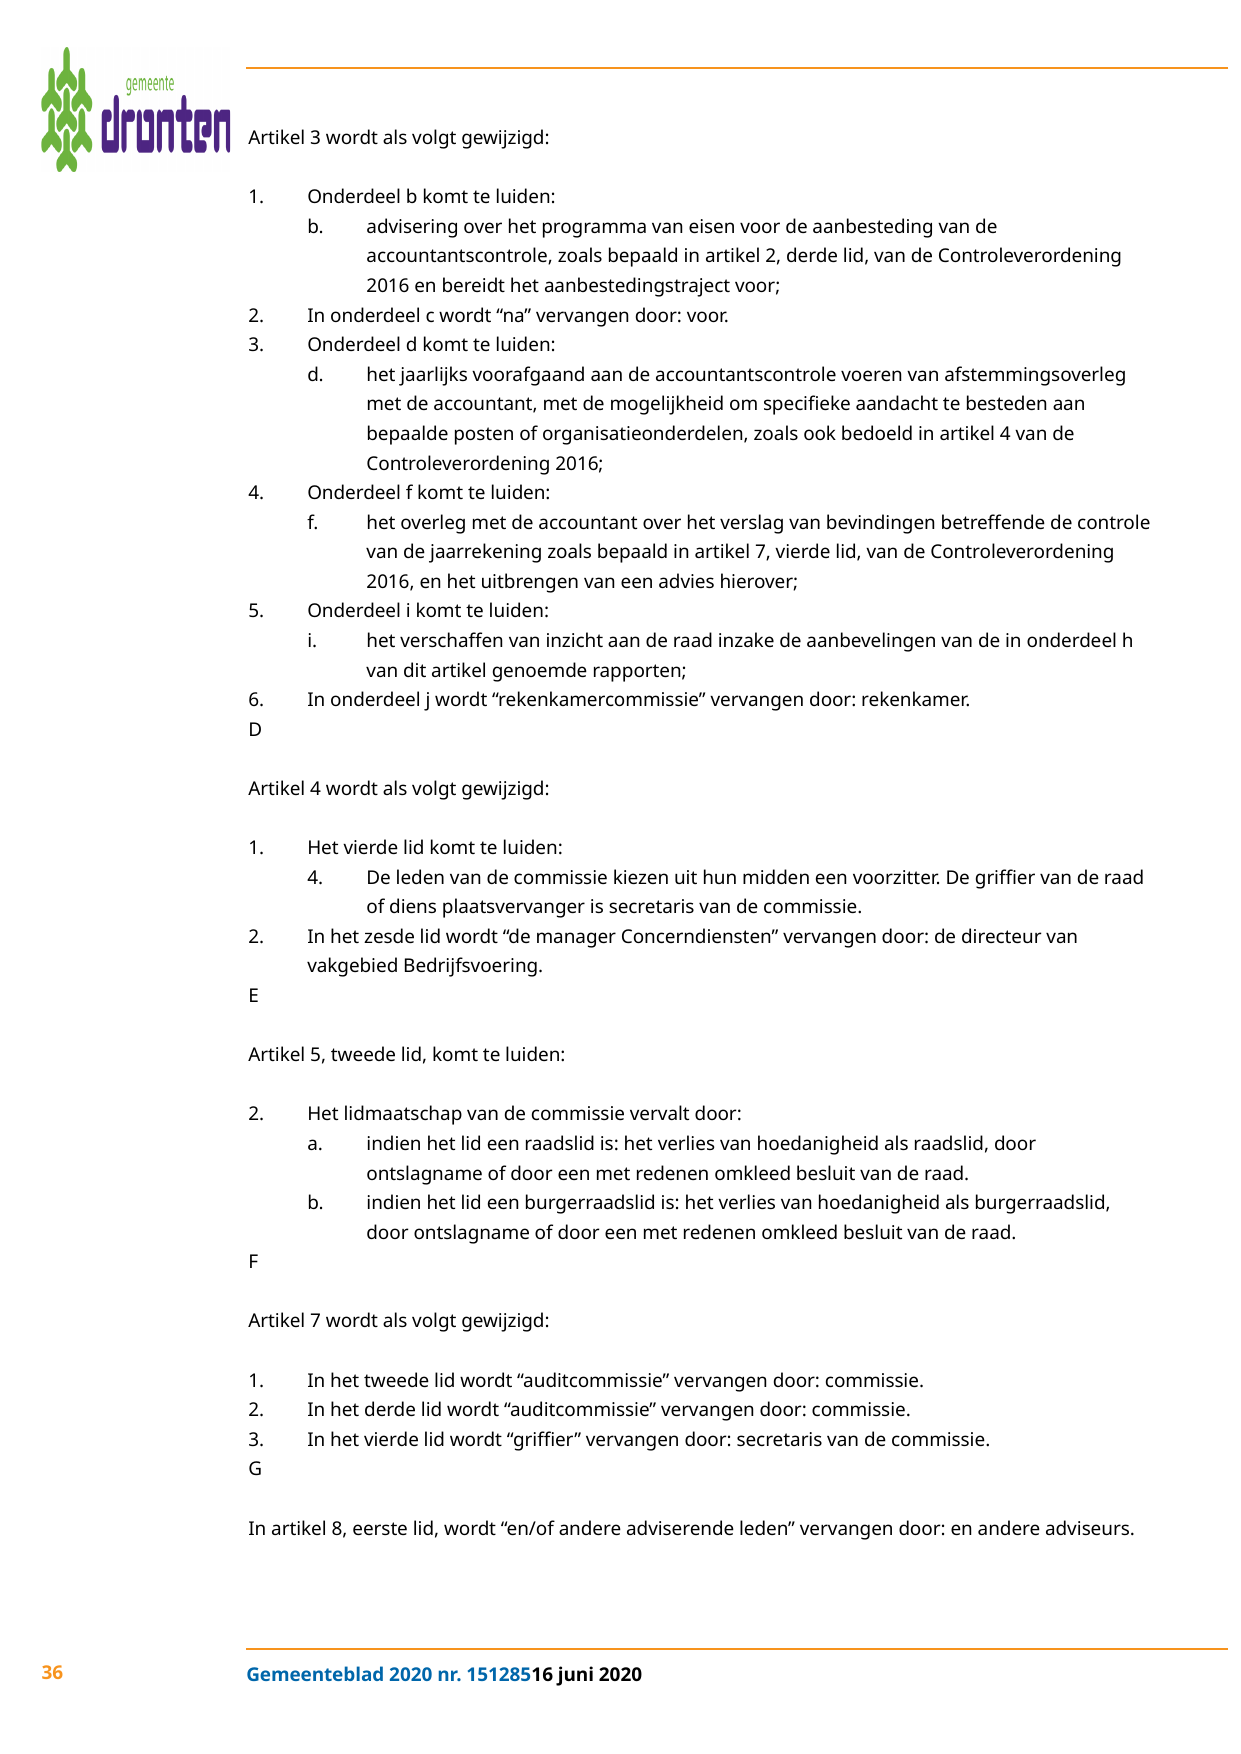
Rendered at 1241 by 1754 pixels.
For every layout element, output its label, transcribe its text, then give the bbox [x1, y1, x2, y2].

list In het zesde lid wordt “de manager Concerndiensten” vervangen door: de directeur van vakgebied Bedrijfsvoering. [248, 923, 1152, 978]
list In het tweede lid wordt “auditcommissie” vervangen door: commissie. [248, 1367, 1152, 1393]
text G [248, 1456, 1152, 1481]
list Onderdeel b komt te luiden: [248, 183, 1152, 209]
list In het vierde lid wordt “griffier” vervangen door: secretaris van de commissie. [248, 1426, 1152, 1452]
list De leden van de commissie kiezen uit hun midden een voorzitter. De griffier van de raad of diens plaatsvervanger is secretaris van de commissie. [307, 864, 1152, 919]
text F [248, 1248, 1152, 1274]
list het verschaffen van inzicht aan de raad inzake de aanbevelingen van de in onderdeel h van dit artikel genoemde rapporten; [307, 627, 1152, 683]
list Onderdeel i komt te luiden: [248, 598, 1152, 623]
list het overleg met de accountant over het verslag van bevindingen betreffende de controle van de jaarrekening zoals bepaald in artikel 7, vierde lid, van de Controleverordening 2016, en het uitbrengen van een advies hierover; [307, 509, 1152, 594]
list In onderdeel j wordt “rekenkamercommissie” vervangen door: rekenkamer. [248, 686, 1152, 712]
text Artikel 4 wordt als volgt gewijzigd: [248, 775, 1152, 801]
text Artikel 7 wordt als volgt gewijzigd: [248, 1308, 1152, 1333]
list In onderdeel c wordt “na” vervangen door: voor. [248, 302, 1152, 328]
list advisering over het programma van eisen voor de aanbesteding van de accountantscontrole, zoals bepaald in artikel 2, derde lid, van de Controleverordening 2016 en bereidt het aanbestedingstraject voor; [307, 213, 1152, 298]
list Onderdeel d komt te luiden: [248, 331, 1152, 357]
list Het lidmaatschap van de commissie vervalt door: [248, 1101, 1152, 1126]
list In het derde lid wordt “auditcommissie” vervangen door: commissie. [248, 1396, 1152, 1422]
list Onderdeel f komt te luiden: [248, 479, 1152, 505]
text D [248, 716, 1152, 742]
list Het vierde lid komt te luiden: [248, 834, 1152, 860]
list indien het lid een raadslid is: het verlies van hoedanigheid als raadslid, door ontslagname of door een met redenen omkleed besluit van de raad. [307, 1130, 1152, 1186]
text Artikel 3 wordt als volgt gewijzigd: [248, 124, 1152, 150]
text In artikel 8, eerste lid, wordt “en/of andere adviserende leden” vervangen door: en andere adviseurs. [248, 1515, 1152, 1541]
list het jaarlijks voorafgaand aan de accountantscontrole voeren van afstemmingsoverleg met de accountant, met de mogelijkheid om specifieke aandacht te besteden aan bepaalde posten of organisatieonderdelen, zoals ook bedoeld in artikel 4 van de Controleverordening 2016; [307, 361, 1152, 476]
list indien het lid een burgerraadslid is: het verlies van hoedanigheid als burgerraadslid, door ontslagname of door een met redenen omkleed besluit van de raad. [307, 1189, 1152, 1245]
picture [41, 47, 231, 172]
text Artikel 5, tweede lid, komt te luiden: [248, 1041, 1152, 1067]
text E [248, 982, 1152, 1008]
